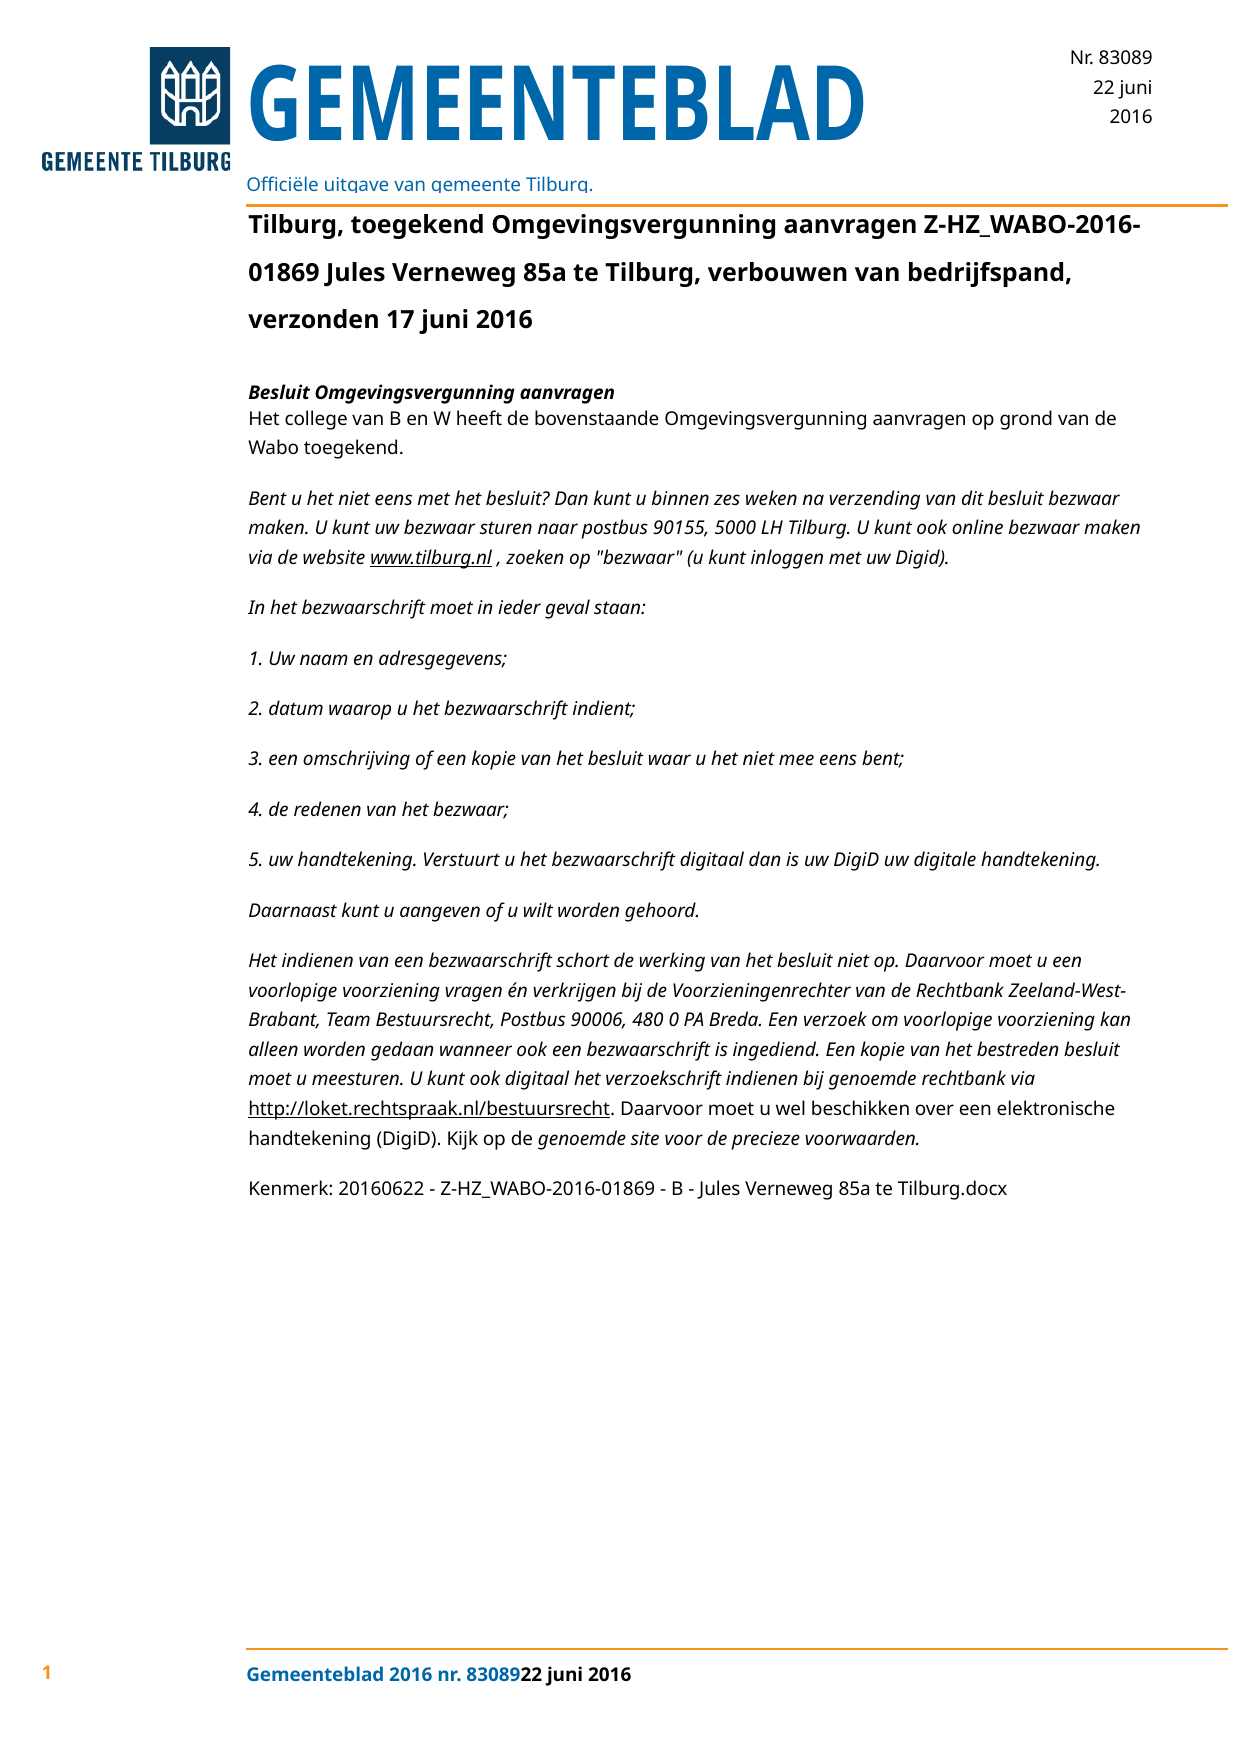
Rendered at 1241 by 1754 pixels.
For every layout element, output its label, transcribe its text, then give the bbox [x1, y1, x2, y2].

text In het bezwaarschrift moet in ieder geval staan: [248, 594, 1152, 620]
text 3. een omschrijving of een kopie van het besluit waar u het niet mee eens bent; [248, 746, 1152, 771]
text Daarnaast kunt u aangeven of u wilt worden gehoord. [248, 897, 1152, 923]
text Bent u het niet eens met het besluit? Dan kunt u binnen zes weken na verzending van dit besluit bezwaar maken. U kunt uw bezwaar sturen naar postbus 90155, 5000 LH Tilburg. U kunt ook online bezwaar maken via de website www.tilburg.nl , zoeken op "bezwaar" (u kunt inloggen met uw Digid). [248, 485, 1152, 570]
text Besluit Omgevingsvergunning aanvragen [248, 379, 1152, 405]
text Tilburg, toegekend Omgevingsvergunning aanvragen Z-HZ_WABO-2016-01869 Jules Verneweg 85a te Tilburg, verbouwen van bedrijfspand, verzonden 17 juni 2016 [248, 207, 1152, 336]
text 2. datum waarop u het bezwaarschrift indient; [248, 695, 1152, 721]
picture [41, 47, 231, 172]
text Het indienen van een bezwaarschrift schort de werking van het besluit niet op. Daarvoor moet u een voorlopige voorziening vragen én verkrijgen bij de Voorzieningenrechter van de Rechtbank Zeeland-West-Brabant, Team Bestuursrecht, Postbus 90006, 480 0 PA Breda. Een verzoek om voorlopige voorziening kan alleen worden gedaan wanneer ook een bezwaarschrift is ingediend. Een kopie van het bestreden besluit moet u meesturen. U kunt ook digitaal het verzoekschrift indienen bij genoemde rechtbank via http://loket.rechtspraak.nl/bestuursrecht. Daarvoor moet u wel beschikken over een elektronische handtekening (DigiD). Kijk op de genoemde site voor de precieze voorwaarden. [248, 947, 1152, 1151]
text Het college van B en W heeft de bovenstaande Omgevingsvergunning aanvragen op grond van de Wabo toegekend. [248, 405, 1152, 460]
text 1. Uw naam en adresgegevens; [248, 645, 1152, 671]
text Kenmerk: 20160622 - Z-HZ_WABO-2016-01869 - B - Jules Verneweg 85a te Tilburg.docx [248, 1175, 1152, 1201]
text 5. uw handtekening. Verstuurt u het bezwaarschrift digitaal dan is uw DigiD uw digitale handtekening. [248, 846, 1152, 872]
text 4. de redenen van het bezwaar; [248, 796, 1152, 822]
